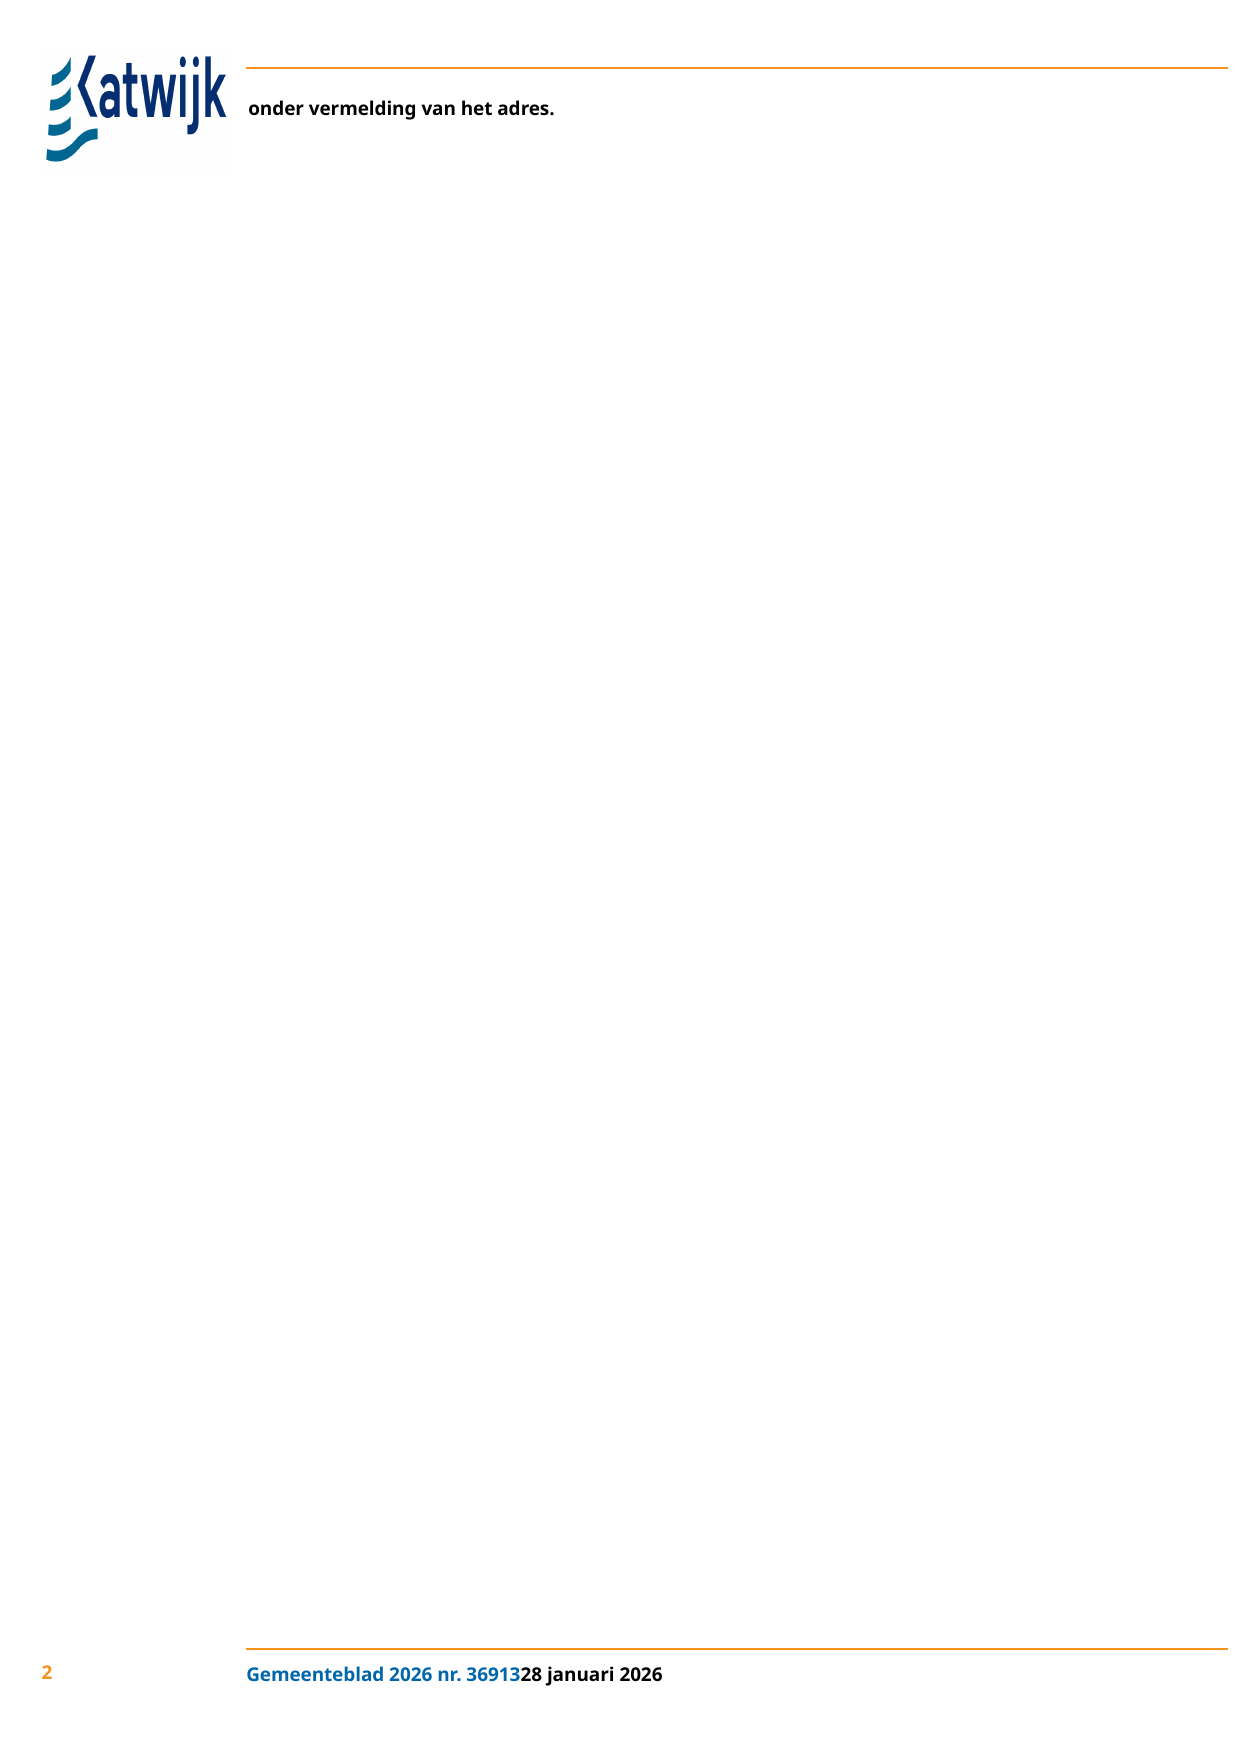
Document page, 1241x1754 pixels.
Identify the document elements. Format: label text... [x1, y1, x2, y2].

text onder vermelding van het adres. [248, 95, 1152, 121]
picture [41, 47, 231, 172]
